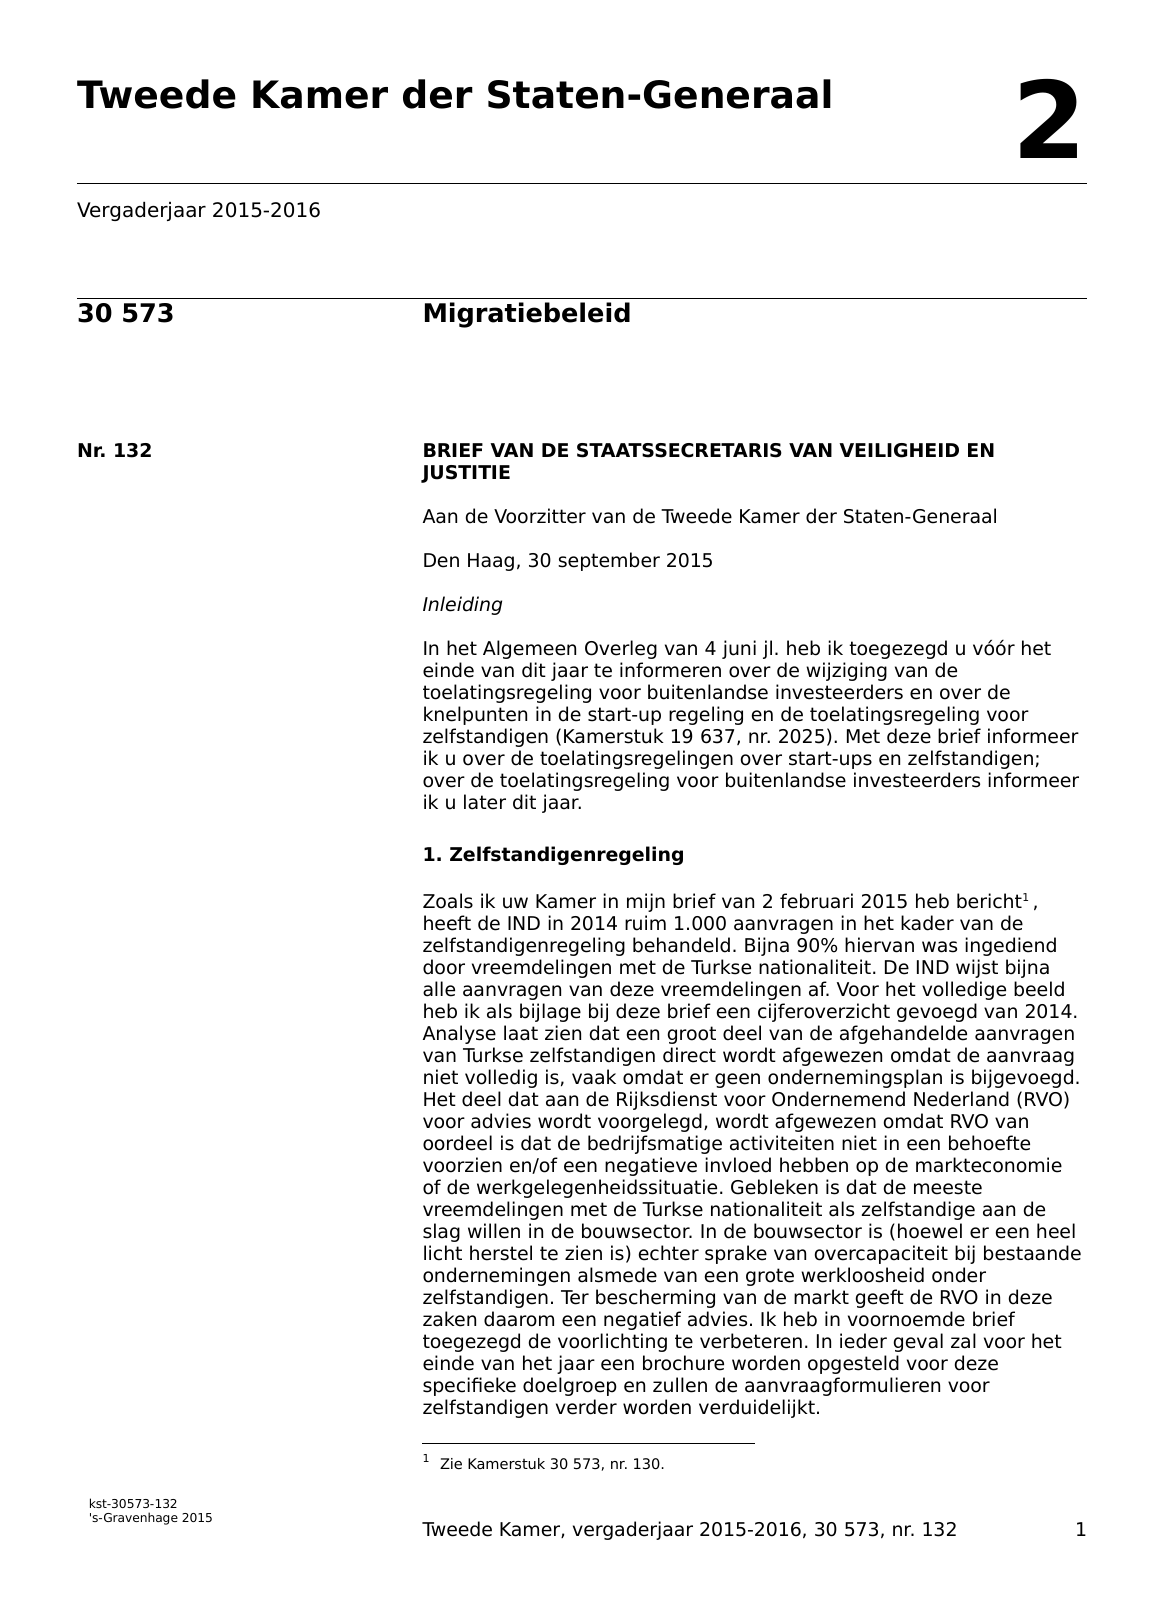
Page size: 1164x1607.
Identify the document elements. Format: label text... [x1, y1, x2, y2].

table_header 2 [886, 59, 1087, 183]
text Zoals ik uw Kamer in mijn brief van 2 februari 2015 heb bericht, heeft de IND in 2014 ruim 1.000 aanvragen in het kader van de zelfstandigenregeling behandeld. Bijna 90% hiervan was ingediend door vreemdelingen met de Turkse nationaliteit. De IND wijst bijna alle aanvragen van deze vreemdelingen af. Voor het volledige beeld heb ik als bijlage bij deze brief een cijferoverzicht gevoegd van 2014. Analyse laat zien dat een groot deel van de afgehandelde aanvragen van Turkse zelfstandigen direct wordt afgewezen omdat de aanvraag niet volledig is, vaak omdat er geen ondernemingsplan is bijgevoegd. Het deel dat aan de Rijksdienst voor Ondernemend Nederland (RVO) voor advies wordt voorgelegd, wordt afgewezen omdat RVO van oordeel is dat de bedrijfsmatige activiteiten niet in een behoefte voorzien en/of een negatieve invloed hebben op de markteconomie of de werkgelegenheidssituatie. Gebleken is dat de meeste vreemdelingen met de Turkse nationaliteit als zelfstandige aan de slag willen in de bouwsector. In de bouwsector is (hoewel er een heel licht herstel te zien is) echter sprake van overcapaciteit bij bestaande ondernemingen alsmede van een grote werkloosheid onder zelfstandigen. Ter bescherming van de markt geeft de RVO in deze zaken daarom een negatief advies. Ik heb in voornoemde brief toegezegd de voorlichting te verbeteren. In ieder geval zal voor het einde van het jaar een brochure worden opgesteld voor deze specifieke doelgroep en zullen de aanvraagformulieren voor zelfstandigen verder worden verduidelijkt. [422, 891, 1087, 1419]
table_header Tweede Kamer der Staten-Generaal [77, 59, 886, 183]
subtitle 30 573 Migratiebeleid [77, 299, 1087, 329]
table_cell Vergaderjaar 2015-2016 [77, 184, 1087, 298]
text Zie Kamerstuk 30 573, nr. 130. [422, 1452, 1087, 1474]
text 's-Gravenhage 2015 [88, 1511, 323, 1525]
text Den Haag, 30 september 2015 [422, 550, 1087, 572]
text Aan de Voorzitter van de Tweede Kamer der Staten-Generaal [422, 506, 1087, 528]
subtitle 1. Zelfstandigenregeling [422, 844, 1087, 866]
text kst-30573-132 [88, 1497, 323, 1511]
subtitle Inleiding [422, 594, 1087, 616]
text In het Algemeen Overleg van 4 juni jl. heb ik toegezegd u vóór het einde van dit jaar te informeren over de wijziging van de toelatingsregeling voor buitenlandse investeerders en over de knelpunten in de start-up regeling en de toelatingsregeling voor zelfstandigen (Kamerstuk 19 637, nr. 2025). Met deze brief informeer ik u over de toelatingsregelingen over start-ups en zelfstandigen; over de toelatingsregeling voor buitenlandse investeerders informeer ik u later dit jaar. [422, 638, 1087, 814]
subtitle Nr. 132 BRIEF VAN DE STAATSSECRETARIS VAN VEILIGHEID EN JUSTITIE [77, 440, 1087, 484]
